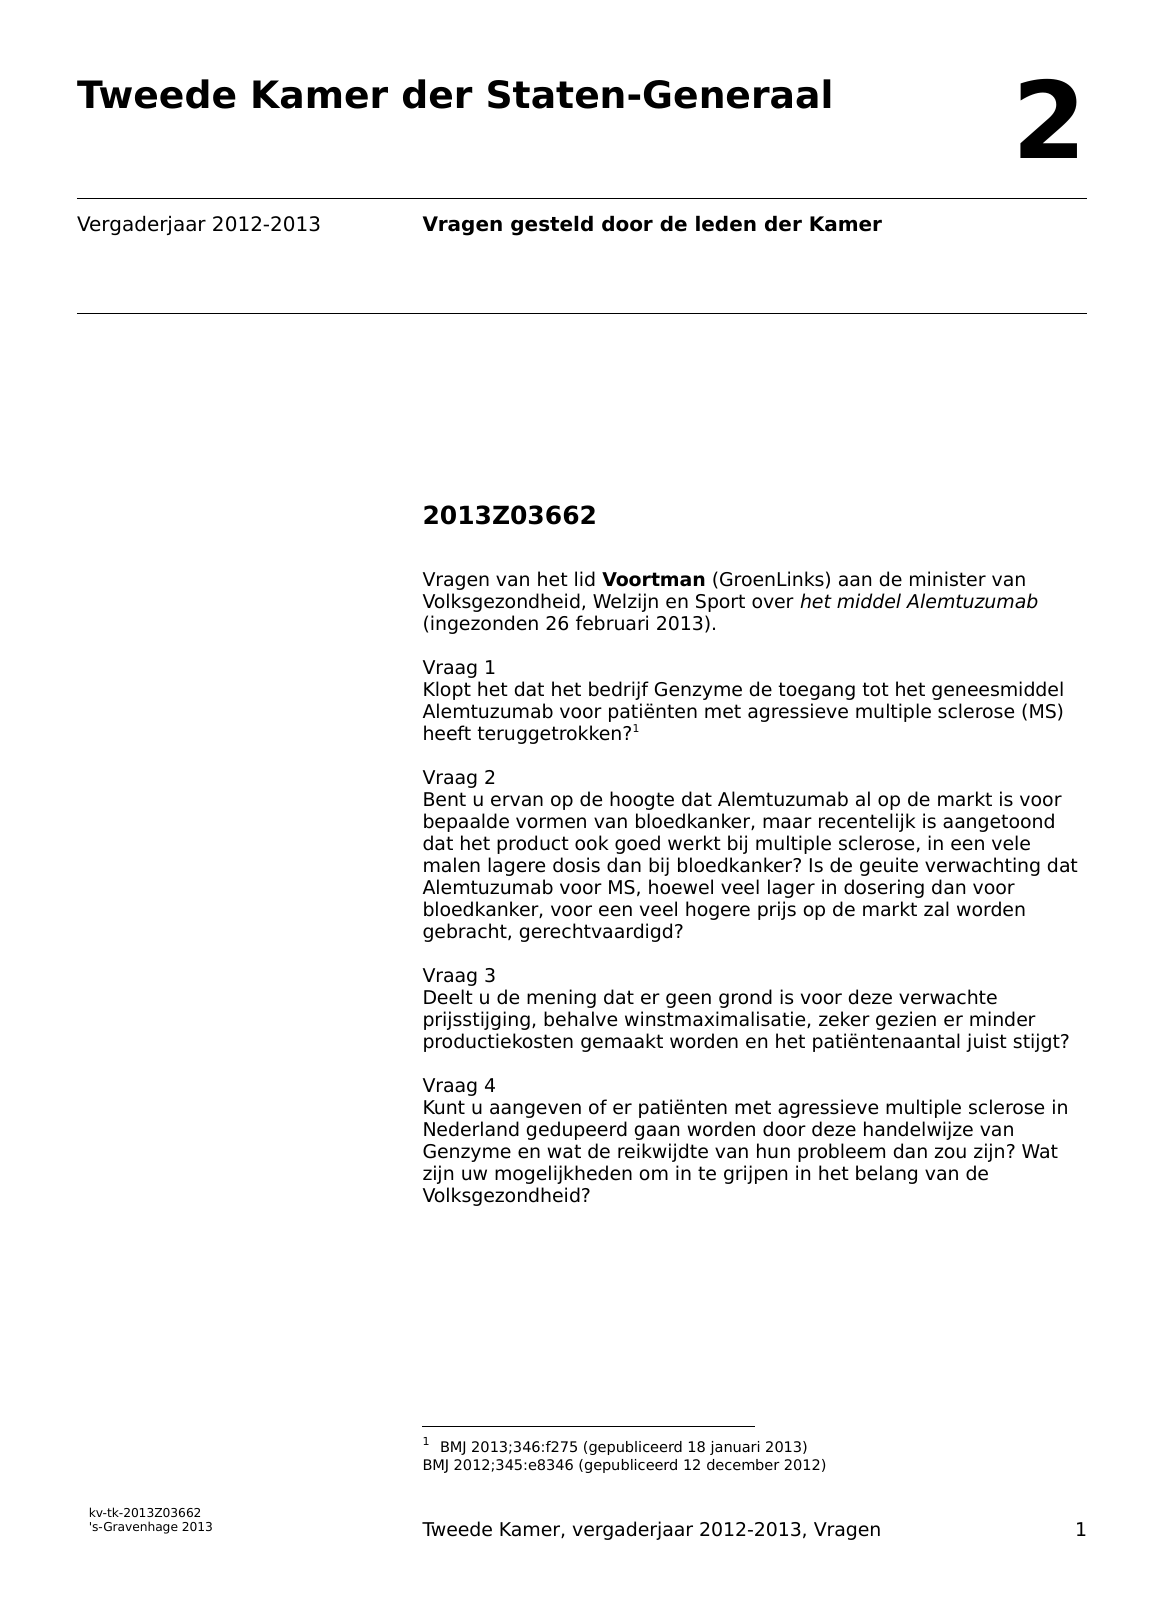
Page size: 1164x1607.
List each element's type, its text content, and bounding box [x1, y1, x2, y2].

text Klopt het dat het bedrijf Genzyme de toegang tot het geneesmiddel Alemtuzumab voor patiënten met agressieve multiple sclerose (MS) heeft teruggetrokken? [422, 679, 1087, 745]
text Vraag 4 [422, 1075, 1087, 1097]
table_cell Vragen gesteld door de leden der Kamer [422, 199, 1087, 313]
text 's-Gravenhage 2013 [88, 1520, 323, 1534]
text 2013Z03662 [422, 501, 1087, 531]
text Bent u ervan op de hoogte dat Alemtuzumab al op de markt is voor bepaalde vormen van bloedkanker, maar recentelijk is aangetoond dat het product ook goed werkt bij multiple sclerose, in een vele malen lagere dosis dan bij bloedkanker? Is de geuite verwachting dat Alemtuzumab voor MS, hoewel veel lager in dosering dan voor bloedkanker, voor een veel hogere prijs op de markt zal worden gebracht, gerechtvaardigd? [422, 789, 1087, 943]
text BMJ 2012;345:e8346 (gepubliceerd 12 december 2012) [422, 1457, 1087, 1474]
text Deelt u de mening dat er geen grond is voor deze verwachte prijsstijging, behalve winstmaximalisatie, zeker gezien er minder productiekosten gemaakt worden en het patiëntenaantal juist stijgt? [422, 987, 1087, 1053]
text Vragen van het lid Voortman (GroenLinks) aan de minister van Volksgezondheid, Welzijn en Sport over het middel Alemtuzumab (ingezonden 26 februari 2013). [422, 569, 1087, 635]
text Vraag 2 [422, 767, 1087, 789]
text kv-tk-2013Z03662 [88, 1506, 323, 1520]
text Vraag 1 [422, 657, 1087, 679]
table_header 2 [886, 59, 1087, 198]
text Vraag 3 [422, 965, 1087, 987]
table_cell Vergaderjaar 2012-2013 [77, 199, 422, 313]
text BMJ 2013;346:f275 (gepubliceerd 18 januari 2013) [422, 1435, 1087, 1457]
text Kunt u aangeven of er patiënten met agressieve multiple sclerose in Nederland gedupeerd gaan worden door deze handelwijze van Genzyme en wat de reikwijdte van hun probleem dan zou zijn? Wat zijn uw mogelijkheden om in te grijpen in het belang van de Volksgezondheid? [422, 1097, 1087, 1207]
table_header Tweede Kamer der Staten-Generaal [77, 59, 886, 198]
